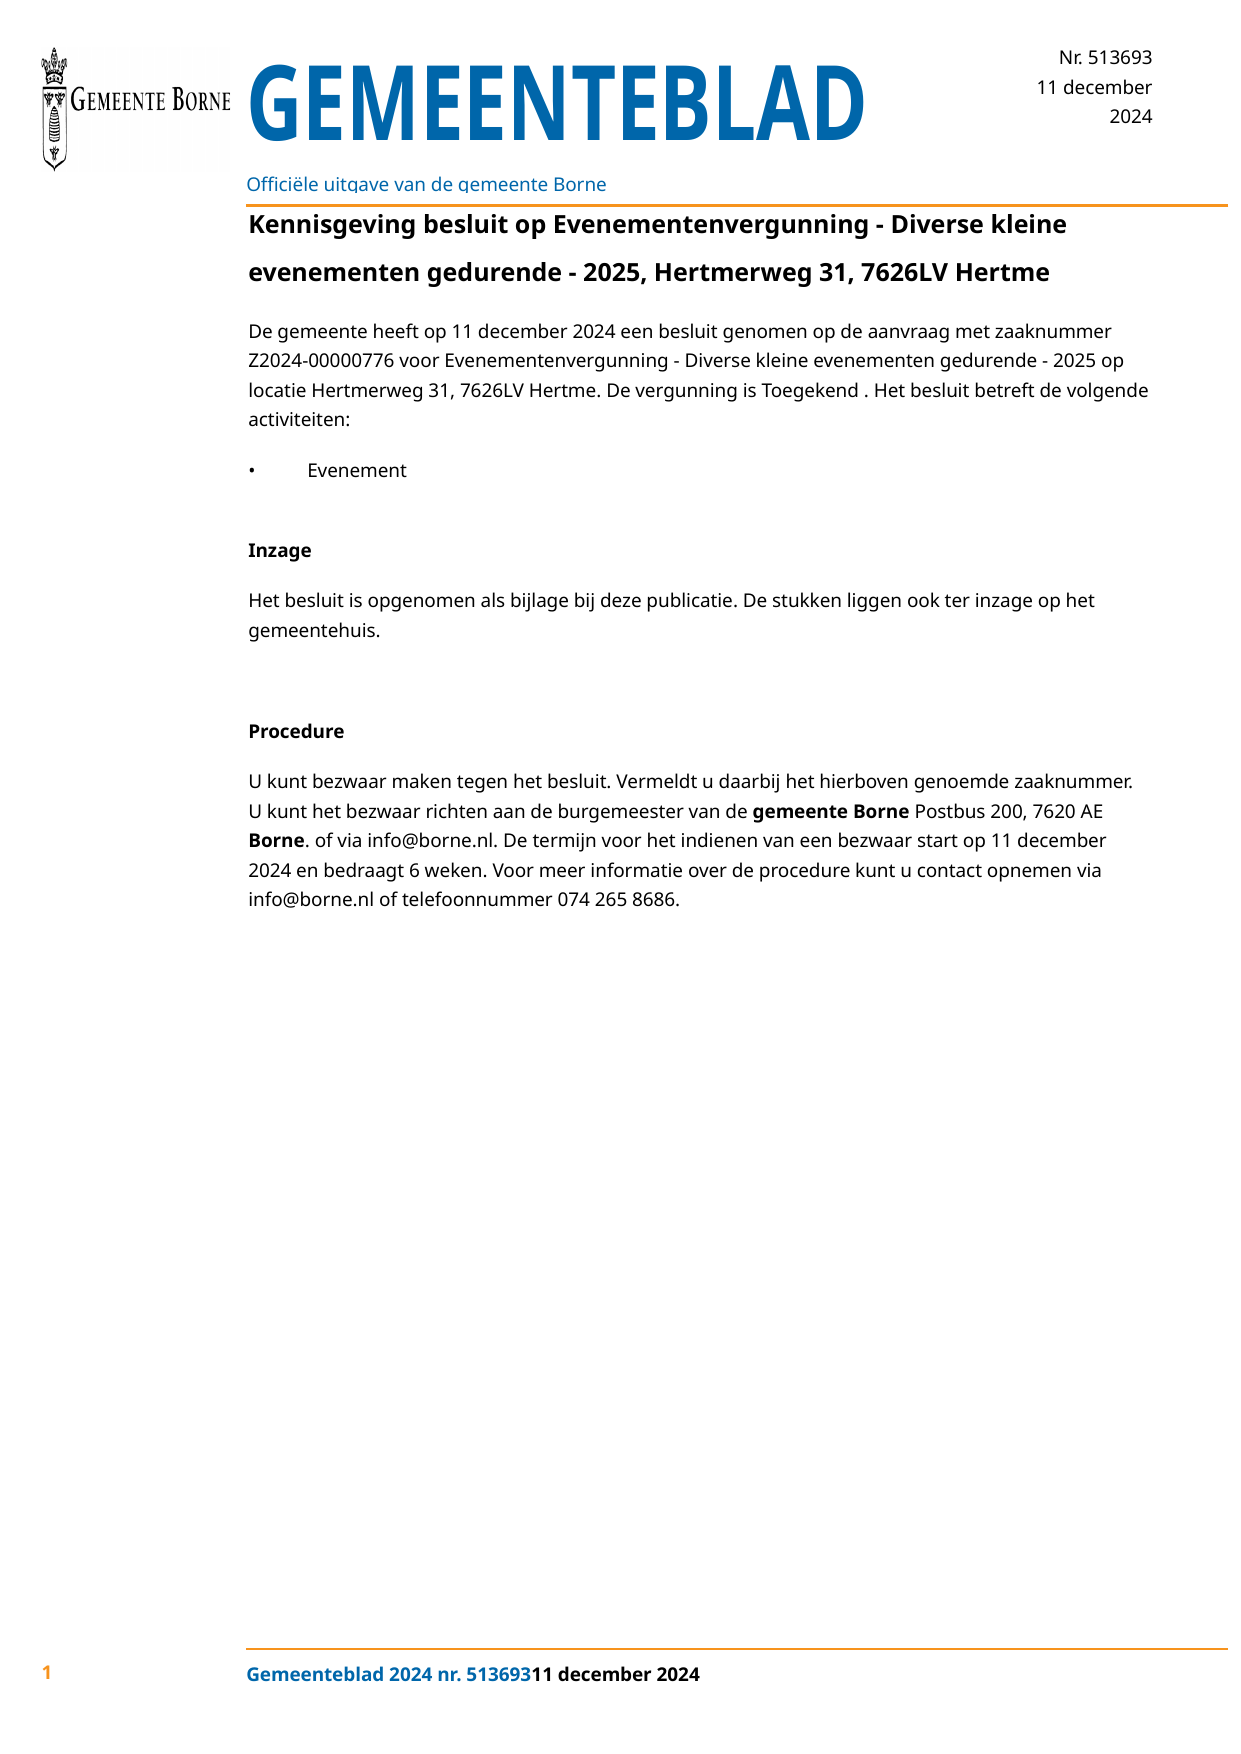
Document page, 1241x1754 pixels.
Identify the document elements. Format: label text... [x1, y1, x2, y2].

list Evenement [248, 457, 1152, 483]
picture [41, 47, 231, 172]
text Procedure [248, 718, 1152, 744]
text De gemeente heeft op 11 december 2024 een besluit genomen op de aanvraag met zaaknummer Z2024-00000776 voor Evenementenvergunning - Diverse kleine evenementen gedurende - 2025 op locatie Hertmerweg 31, 7626LV Hertme. De vergunning is Toegekend . Het besluit betreft de volgende activiteiten: [248, 318, 1152, 432]
text U kunt bezwaar maken tegen het besluit. Vermeldt u daarbij het hierboven genoemde zaaknummer. U kunt het bezwaar richten aan de burgemeester van de gemeente Borne Postbus 200, 7620 AE Borne. of via info@borne.nl. De termijn voor het indienen van een bezwaar start op 11 december 2024 en bedraagt 6 weken. Voor meer informatie over de procedure kunt u contact opnemen via info@borne.nl of telefoonnummer 074 265 8686. [248, 768, 1152, 912]
text Kennisgeving besluit op Evenementenvergunning - Diverse kleine evenementen gedurende - 2025, Hertmerweg 31, 7626LV Hertme [248, 207, 1152, 288]
text Het besluit is opgenomen als bijlage bij deze publicatie. De stukken liggen ook ter inzage op het gemeentehuis. [248, 587, 1152, 643]
text Inzage [248, 537, 1152, 563]
